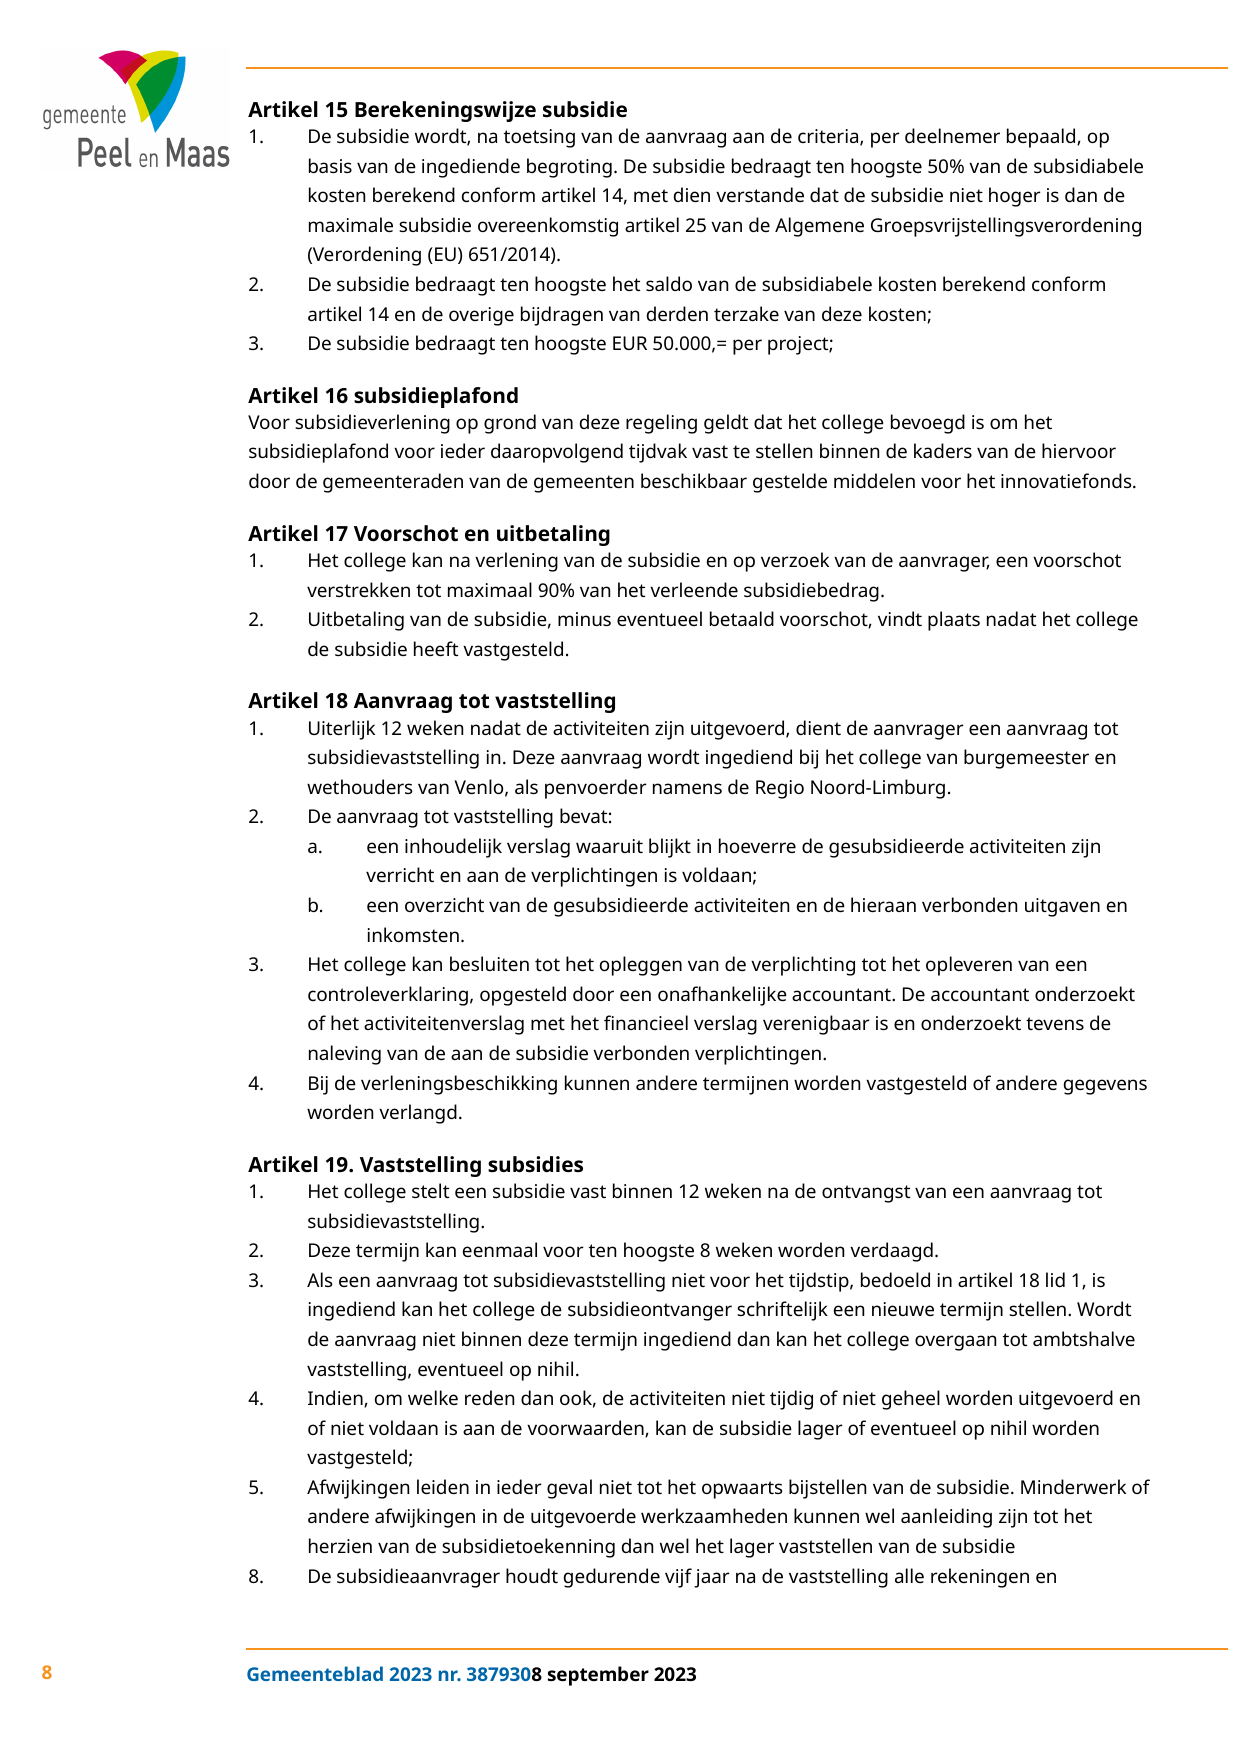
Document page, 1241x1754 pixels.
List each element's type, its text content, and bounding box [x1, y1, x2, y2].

list Het college kan na verlening van de subsidie en op verzoek van de aanvrager, een voorschot verstrekken tot maximaal 90% van het verleende subsidiebedrag. [248, 547, 1152, 602]
text Voor subsidieverlening op grond van deze regeling geldt dat het college bevoegd is om het subsidieplafond voor ieder daaropvolgend tijdvak vast te stellen binnen de kaders van de hiervoor door de gemeenteraden van de gemeenten beschikbaar gestelde middelen voor het innovatiefonds. [248, 409, 1152, 494]
list Uitbetaling van de subsidie, minus eventueel betaald voorschot, vindt plaats nadat het college de subsidie heeft vastgesteld. [248, 606, 1152, 662]
text Artikel 16 subsidieplafond [248, 381, 1152, 409]
list Afwijkingen leiden in ieder geval niet tot het opwaarts bijstellen van de subsidie. Minderwerk of andere afwijkingen in de uitgevoerde werkzaamheden kunnen wel aanleiding zijn tot het herzien van de subsidietoekenning dan wel het lager vaststellen van de subsidie [248, 1474, 1152, 1559]
list De subsidie bedraagt ten hoogste het saldo van de subsidiabele kosten berekend conform artikel 14 en de overige bijdragen van derden terzake van deze kosten; [248, 271, 1152, 326]
list De subsidieaanvrager houdt gedurende vijf jaar na de vaststelling alle rekeningen en [248, 1563, 1152, 1588]
list Als een aanvraag tot subsidievaststelling niet voor het tijdstip, bedoeld in artikel 18 lid 1, is ingediend kan het college de subsidieontvanger schriftelijk een nieuwe termijn stellen. Wordt de aanvraag niet binnen deze termijn ingediend dan kan het college overgaan tot ambtshalve vaststelling, eventueel op nihil. [248, 1267, 1152, 1381]
picture [41, 47, 231, 172]
list Het college kan besluiten tot het opleggen van de verplichting tot het opleveren van een controleverklaring, opgesteld door een onafhankelijke accountant. De accountant onderzoekt of het activiteitenverslag met het financieel verslag verenigbaar is en onderzoekt tevens de naleving van de aan de subsidie verbonden verplichtingen. [248, 951, 1152, 1066]
list Het college stelt een subsidie vast binnen 12 weken na de ontvangst van een aanvraag tot subsidievaststelling. [248, 1178, 1152, 1233]
list De aanvraag tot vaststelling bevat: [248, 803, 1152, 829]
text Artikel 17 Voorschot en uitbetaling [248, 519, 1152, 547]
list Indien, om welke reden dan ook, de activiteiten niet tijdig of niet geheel worden uitgevoerd en of niet voldaan is aan de voorwaarden, kan de subsidie lager of eventueel op nihil worden vastgesteld; [248, 1385, 1152, 1470]
text Artikel 18 Aanvraag tot vaststelling [248, 686, 1152, 715]
text Artikel 15 Berekeningswijze subsidie [248, 95, 1152, 123]
list een inhoudelijk verslag waaruit blijkt in hoeverre de gesubsidieerde activiteiten zijn verricht en aan de verplichtingen is voldaan; [307, 833, 1152, 888]
text Artikel 19. Vaststelling subsidies [248, 1150, 1152, 1178]
list De subsidie wordt, na toetsing van de aanvraag aan de criteria, per deelnemer bepaald, op basis van de ingediende begroting. De subsidie bedraagt ten hoogste 50% van de subsidiabele kosten berekend conform artikel 14, met dien verstande dat de subsidie niet hoger is dan de maximale subsidie overeenkomstig artikel 25 van de Algemene Groepsvrijstellingsverordening (Verordening (EU) 651/2014). [248, 123, 1152, 267]
list Bij de verleningsbeschikking kunnen andere termijnen worden vastgesteld of andere gegevens worden verlangd. [248, 1070, 1152, 1125]
list De subsidie bedraagt ten hoogste EUR 50.000,= per project; [248, 330, 1152, 356]
list Uiterlijk 12 weken nadat de activiteiten zijn uitgevoerd, dient de aanvrager een aanvraag tot subsidievaststelling in. Deze aanvraag wordt ingediend bij het college van burgemeester en wethouders van Venlo, als penvoerder namens de Regio Noord-Limburg. [248, 715, 1152, 800]
list Deze termijn kan eenmaal voor ten hoogste 8 weken worden verdaagd. [248, 1237, 1152, 1263]
list een overzicht van de gesubsidieerde activiteiten en de hieraan verbonden uitgaven en inkomsten. [307, 892, 1152, 948]
